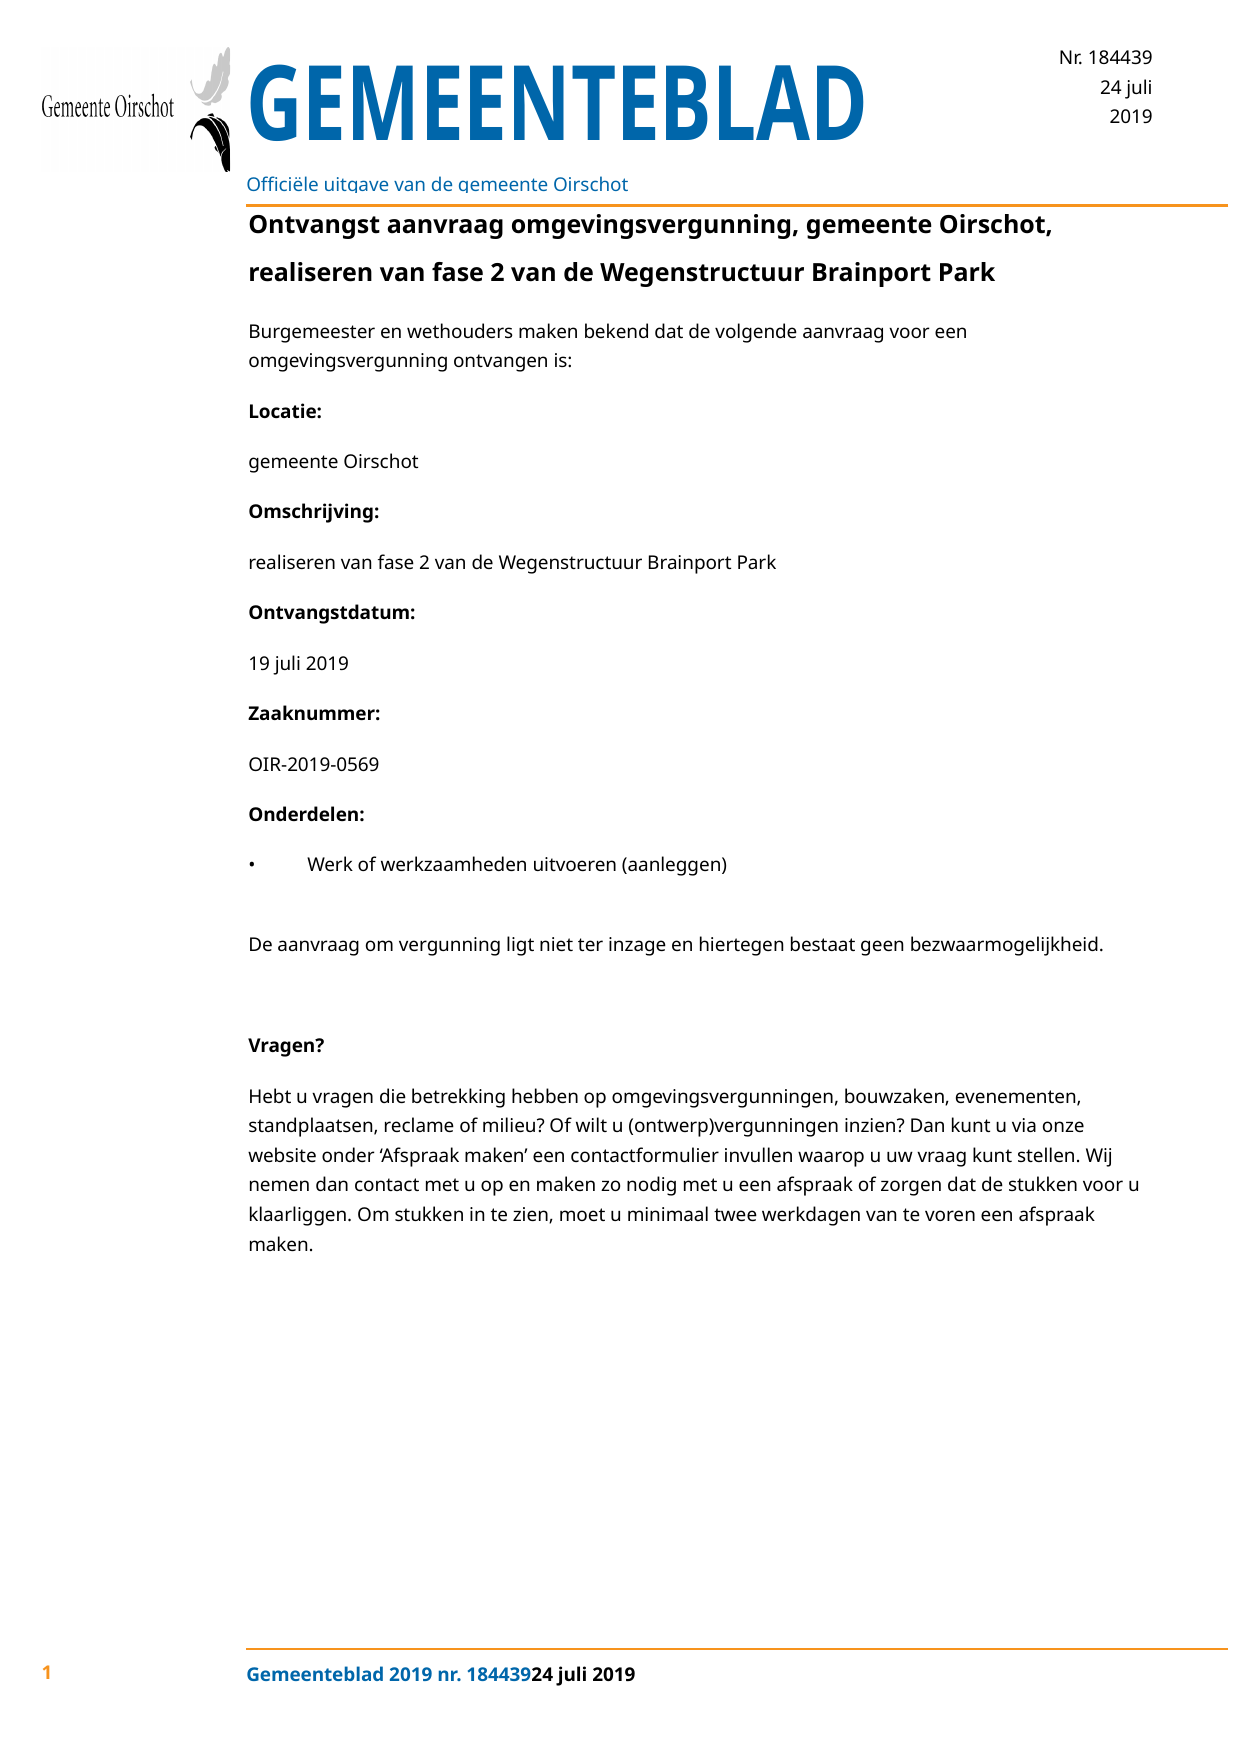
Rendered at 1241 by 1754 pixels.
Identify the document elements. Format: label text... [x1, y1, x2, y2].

text Hebt u vragen die betrekking hebben op omgevingsvergunningen, bouwzaken, evenementen, standplaatsen, reclame of milieu? Of wilt u (ontwerp)vergunningen inzien? Dan kunt u via onze website onder ‘Afspraak maken’ een contactformulier invullen waarop u uw vraag kunt stellen. Wij nemen dan contact met u op en maken zo nodig met u een afspraak of zorgen dat de stukken voor u klaarliggen. Om stukken in te zien, moet u minimaal twee werkdagen van te voren een afspraak maken. [248, 1083, 1152, 1257]
text Onderdelen: [248, 801, 1152, 827]
text Burgemeester en wethouders maken bekend dat de volgende aanvraag voor een omgevingsvergunning ontvangen is: [248, 318, 1152, 373]
text Ontvangst aanvraag omgevingsvergunning, gemeente Oirschot, realiseren van fase 2 van de Wegenstructuur Brainport Park [248, 207, 1152, 288]
picture [41, 47, 231, 172]
text Omschrijving: [248, 499, 1152, 524]
text realiseren van fase 2 van de Wegenstructuur Brainport Park [248, 549, 1152, 575]
text De aanvraag om vergunning ligt niet ter inzage en hiertegen bestaat geen bezwaarmogelijkheid. [248, 932, 1152, 957]
list Werk of werkzaamheden uitvoeren (aanleggen) [248, 852, 1152, 877]
text 19 juli 2019 [248, 650, 1152, 676]
text Vragen? [248, 1032, 1152, 1058]
text Ontvangstdatum: [248, 599, 1152, 625]
text gemeente Oirschot [248, 448, 1152, 474]
text OIR-2019-0569 [248, 751, 1152, 777]
text Zaaknummer: [248, 700, 1152, 726]
text Locatie: [248, 398, 1152, 424]
